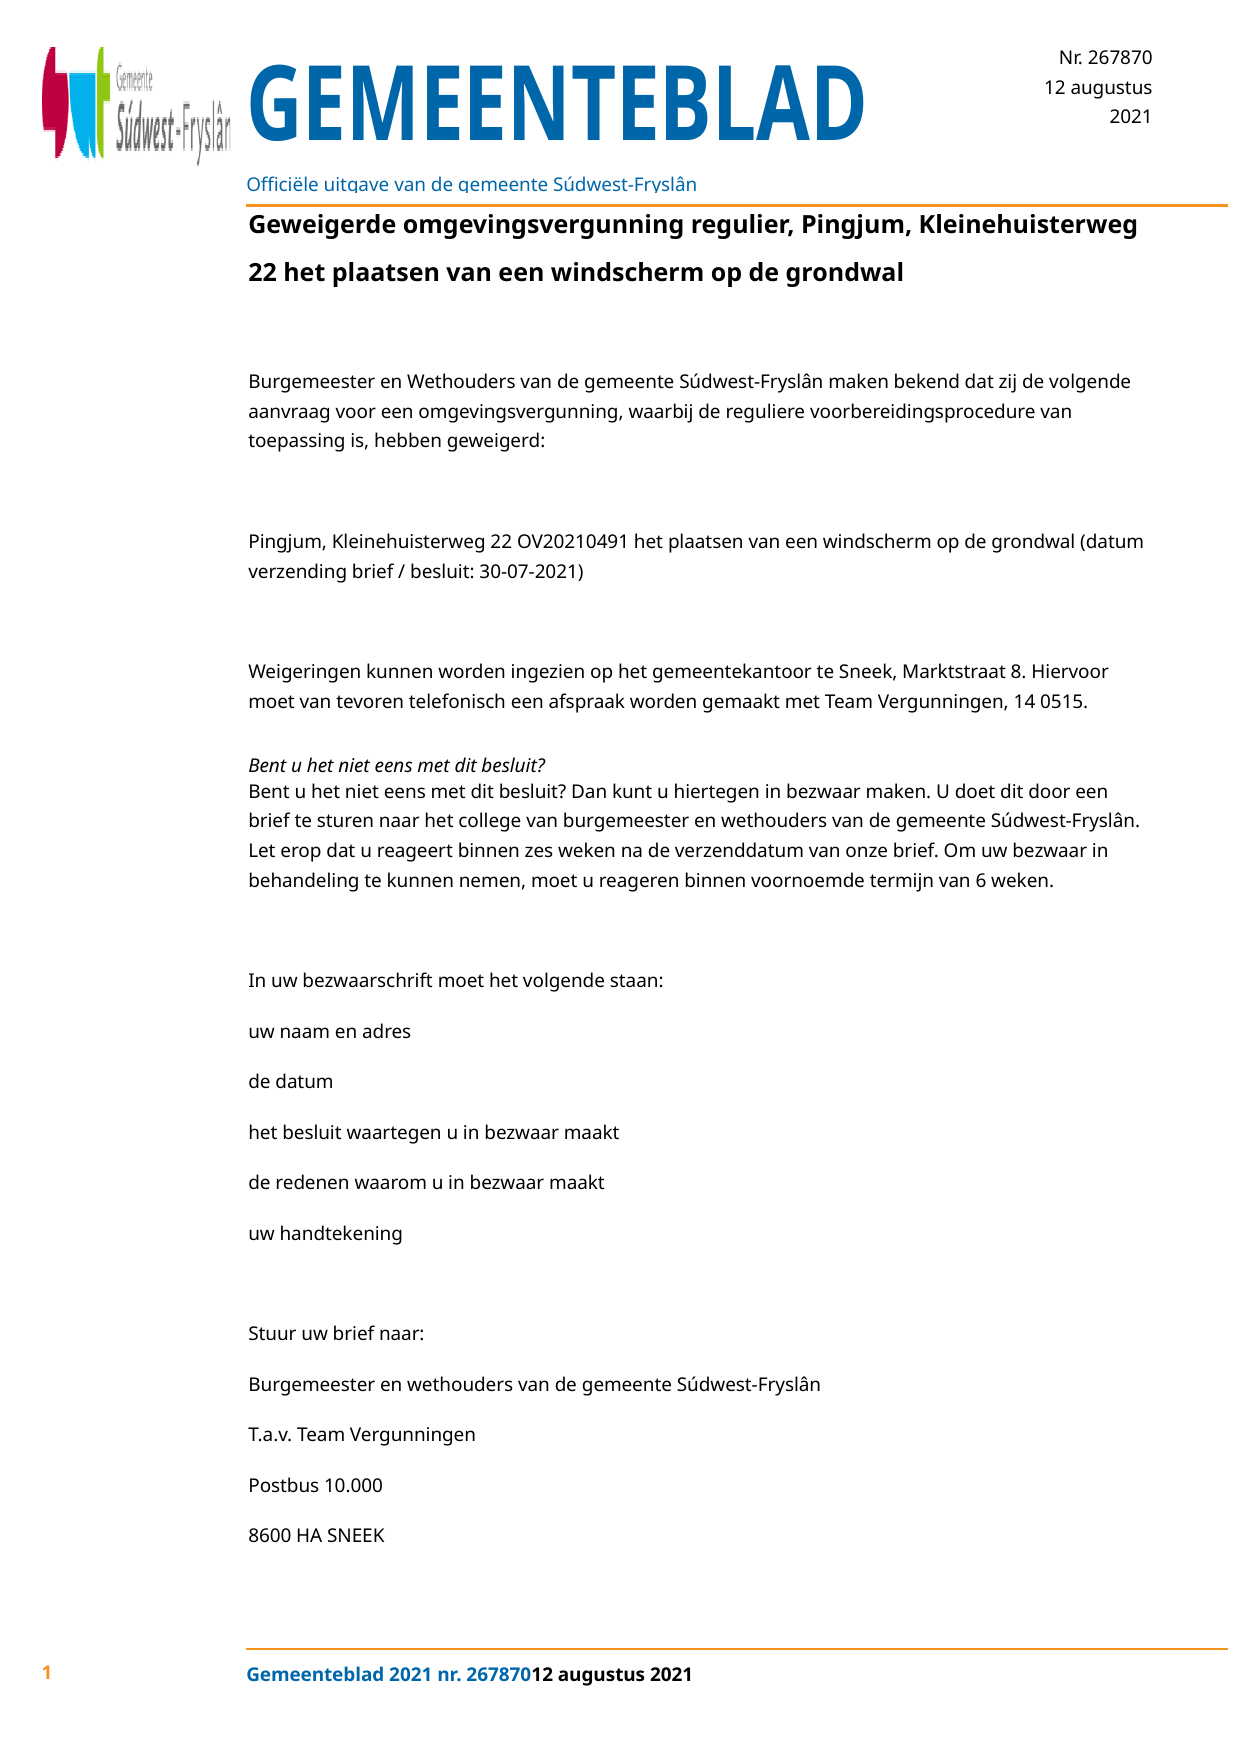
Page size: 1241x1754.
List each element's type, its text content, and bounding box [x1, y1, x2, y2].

text In uw bezwaarschrift moet het volgende staan: [248, 968, 1152, 993]
text Bent u het niet eens met dit besluit? Dan kunt u hiertegen in bezwaar maken. U doet dit door een brief te sturen naar het college van burgemeester en wethouders van de gemeente Súdwest-Fryslân. Let erop dat u reageert binnen zes weken na de verzenddatum van onze brief. Om uw bezwaar in behandeling te kunnen nemen, moet u reageren binnen voornoemde termijn van 6 weken. [248, 778, 1152, 892]
text de datum [248, 1068, 1152, 1094]
text 8600 HA SNEEK [248, 1522, 1152, 1548]
text Geweigerde omgevingsvergunning regulier, Pingjum, Kleinehuisterweg 22 het plaatsen van een windscherm op de grondwal [248, 207, 1152, 288]
text de redenen waarom u in bezwaar maakt [248, 1169, 1152, 1195]
text het besluit waartegen u in bezwaar maakt [248, 1119, 1152, 1144]
text Burgemeester en Wethouders van de gemeente Súdwest-Fryslân maken bekend dat zij de volgende aanvraag voor een omgevingsvergunning, waarbij de reguliere voorbereidingsprocedure van toepassing is, hebben geweigerd: [248, 368, 1152, 453]
text Weigeringen kunnen worden ingezien op het gemeentekantoor te Sneek, Marktstraat 8. Hiervoor moet van tevoren telefonisch een afspraak worden gemaakt met Team Vergunningen, 14 0515. [248, 659, 1152, 714]
text T.a.v. Team Vergunningen [248, 1421, 1152, 1447]
text Bent u het niet eens met dit besluit? [248, 752, 1152, 778]
text uw naam en adres [248, 1018, 1152, 1044]
text uw handtekening [248, 1220, 1152, 1245]
text Postbus 10.000 [248, 1472, 1152, 1497]
text Burgemeester en wethouders van de gemeente Súdwest-Fryslân [248, 1371, 1152, 1397]
text Pingjum, Kleinehuisterweg 22 OV20210491 het plaatsen van een windscherm op de grondwal (datum verzending brief / besluit: 30-07-2021) [248, 528, 1152, 584]
text Stuur uw brief naar: [248, 1321, 1152, 1346]
picture [41, 47, 231, 172]
